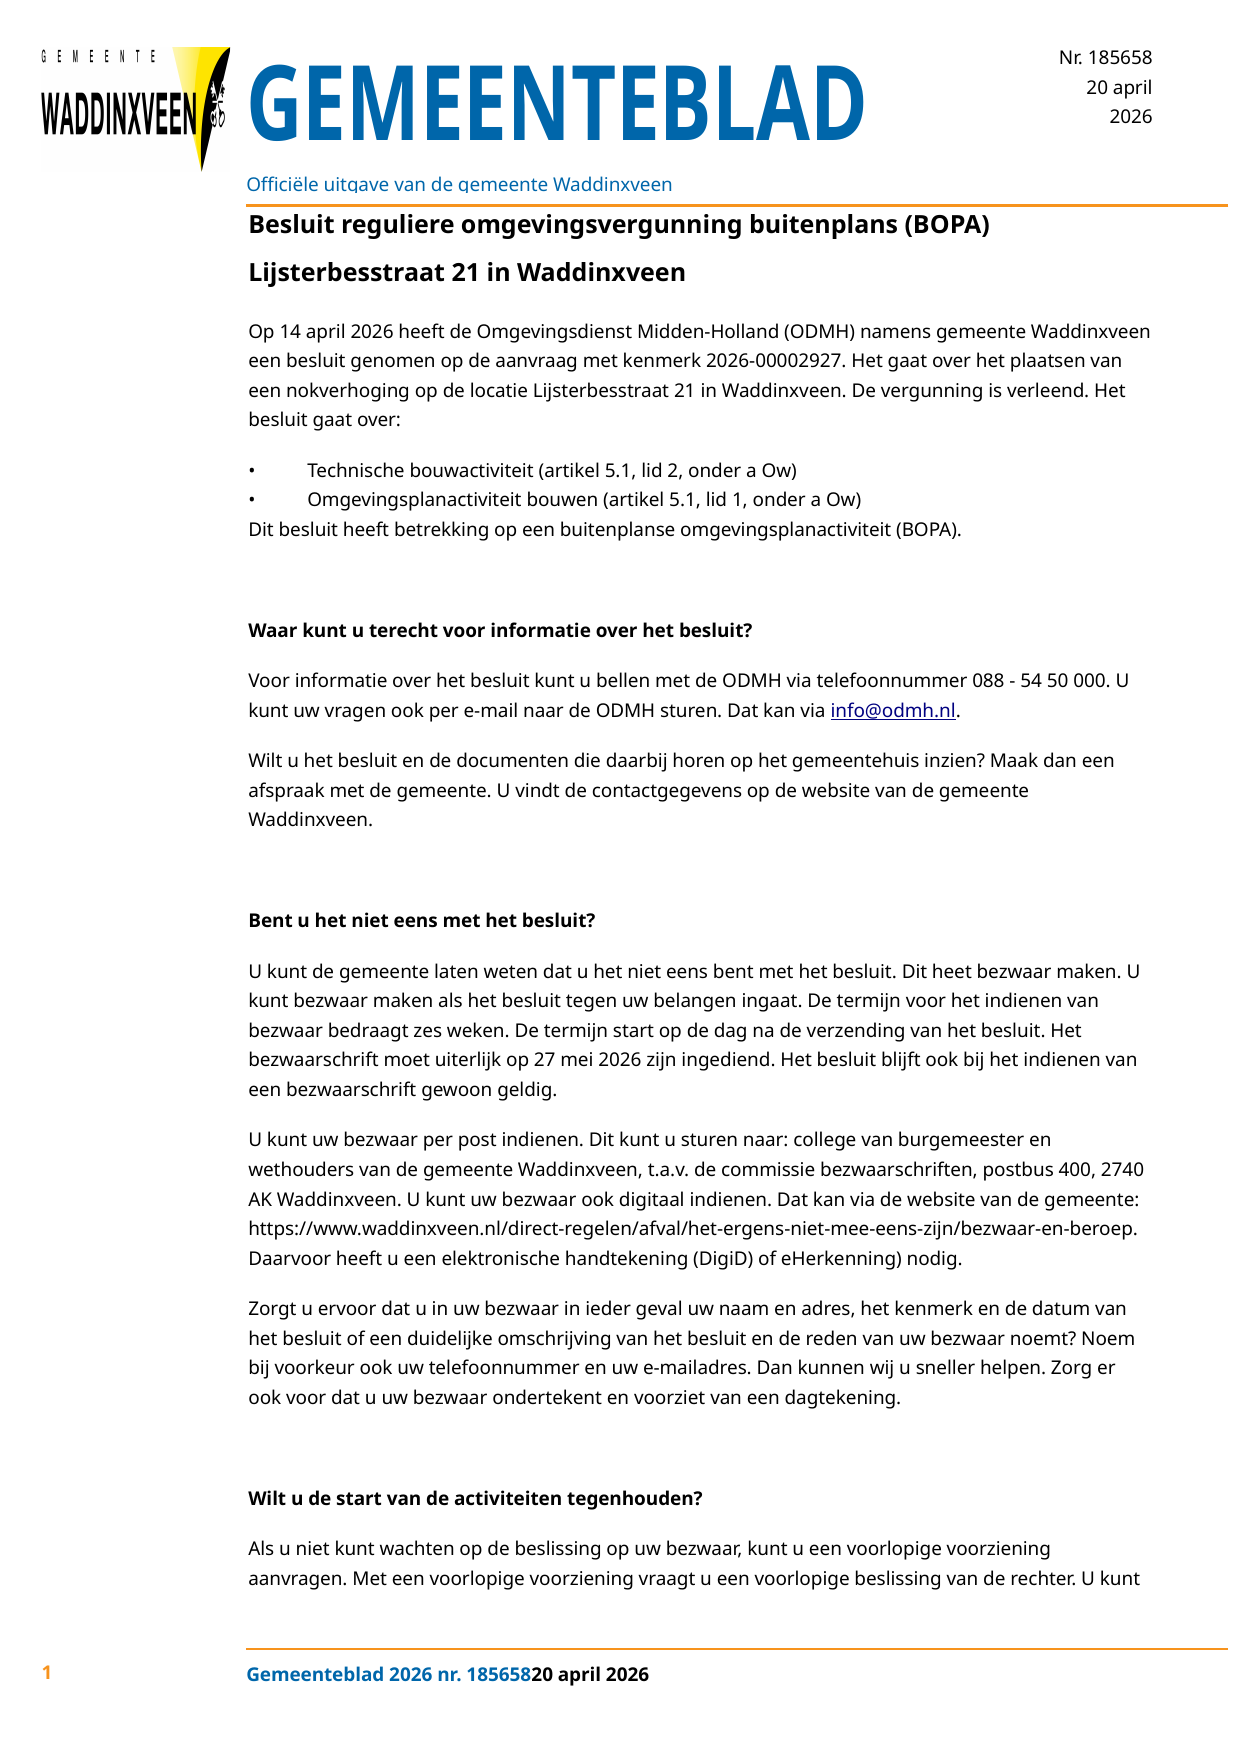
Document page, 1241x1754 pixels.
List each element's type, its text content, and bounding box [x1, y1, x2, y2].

list Technische bouwactiviteit (artikel 5.1, lid 2, onder a Ow) [248, 457, 1152, 483]
text Bent u het niet eens met het besluit? [248, 907, 1152, 933]
text U kunt de gemeente laten weten dat u het niet eens bent met het besluit. Dit heet bezwaar maken. U kunt bezwaar maken als het besluit tegen uw belangen ingaat. De termijn voor het indienen van bezwaar bedraagt zes weken. De termijn start op de dag na de verzending van het besluit. Het bezwaarschrift moet uiterlijk op 27 mei 2026 zijn ingediend. Het besluit blijft ook bij het indienen van een bezwaarschrift gewoon geldig. [248, 958, 1152, 1102]
text Als u niet kunt wachten op de beslissing op uw bezwaar, kunt u een voorlopige voorziening aanvragen. Met een voorlopige voorziening vraagt u een voorlopige beslissing van de rechter. U kunt [248, 1535, 1152, 1591]
text Dit besluit heeft betrekking op een buitenplanse omgevingsplanactiviteit (BOPA). [248, 516, 1152, 542]
text Op 14 april 2026 heeft de Omgevingsdienst Midden-Holland (ODMH) namens gemeente Waddinxveen een besluit genomen op de aanvraag met kenmerk 2026-00002927. Het gaat over het plaatsen van een nokverhoging op de locatie Lijsterbesstraat 21 in Waddinxveen. De vergunning is verleend. Het besluit gaat over: [248, 318, 1152, 432]
text Waar kunt u terecht voor informatie over het besluit? [248, 617, 1152, 643]
text Voor informatie over het besluit kunt u bellen met de ODMH via telefoonnummer 088 - 54 50 000. U kunt uw vragen ook per e-mail naar de ODMH sturen. Dat kan via info@odmh.nl. [248, 667, 1152, 723]
text Wilt u het besluit en de documenten die daarbij horen op het gemeentehuis inzien? Maak dan een afspraak met de gemeente. U vindt de contactgegevens op de website van de gemeente Waddinxveen. [248, 747, 1152, 832]
list Omgevingsplanactiviteit bouwen (artikel 5.1, lid 1, onder a Ow) [248, 487, 1152, 512]
text U kunt uw bezwaar per post indienen. Dit kunt u sturen naar: college van burgemeester en wethouders van de gemeente Waddinxveen, t.a.v. de commissie bezwaarschriften, postbus 400, 2740 AK Waddinxveen. U kunt uw bezwaar ook digitaal indienen. Dat kan via de website van de gemeente: https://www.waddinxveen.nl/direct-regelen/afval/het-ergens-niet-mee-eens-zijn/bezwaar-en-beroep. Daarvoor heeft u een elektronische handtekening (DigiD) of eHerkenning) nodig. [248, 1127, 1152, 1271]
picture [41, 47, 231, 172]
text Zorgt u ervoor dat u in uw bezwaar in ieder geval uw naam en adres, het kenmerk en de datum van het besluit of een duidelijke omschrijving van het besluit en de reden van uw bezwaar noemt? Noem bij voorkeur ook uw telefoonnummer en uw e-mailadres. Dan kunnen wij u sneller helpen. Zorg er ook voor dat u uw bezwaar ondertekent en voorziet van een dagtekening. [248, 1295, 1152, 1410]
text Besluit reguliere omgevingsvergunning buitenplans (BOPA) Lijsterbesstraat 21 in Waddinxveen [248, 207, 1152, 288]
text Wilt u de start van de activiteiten tegenhouden? [248, 1485, 1152, 1511]
